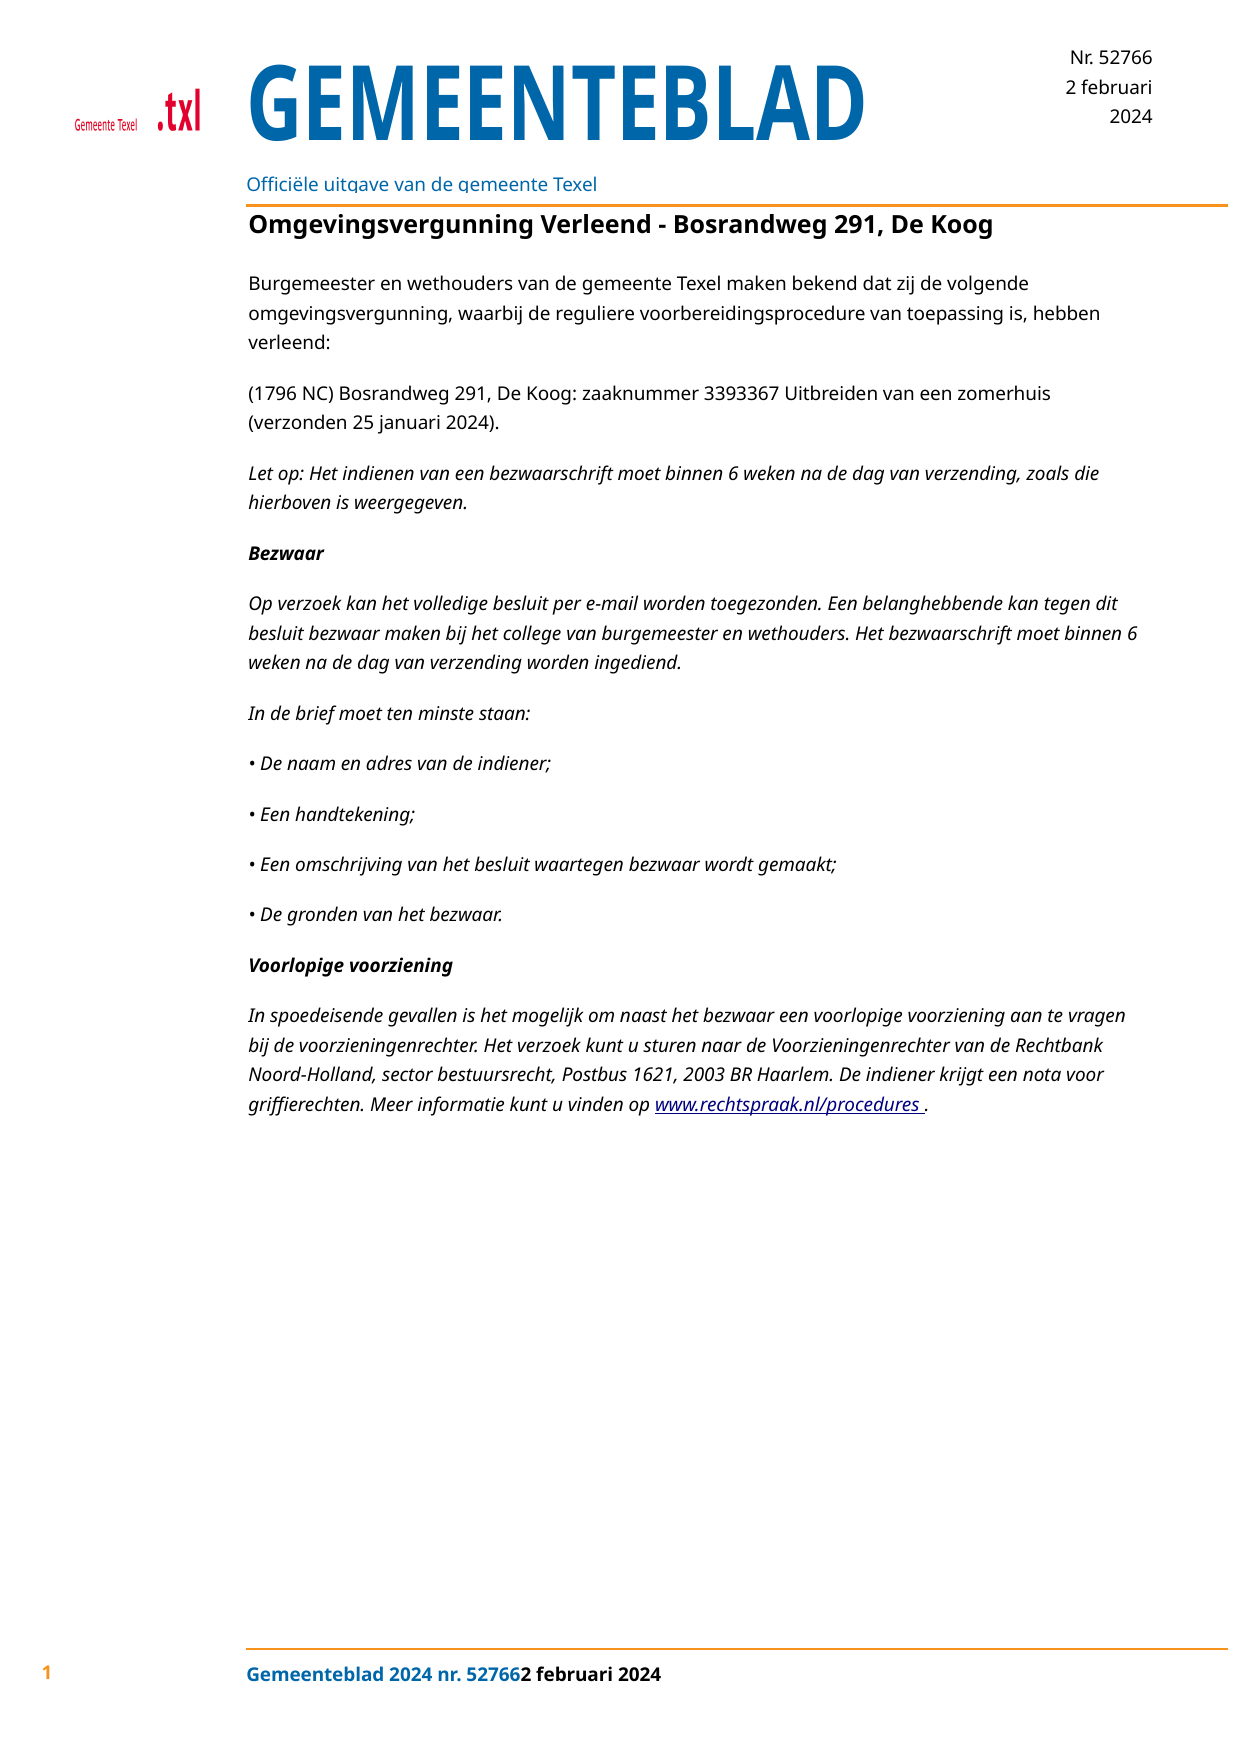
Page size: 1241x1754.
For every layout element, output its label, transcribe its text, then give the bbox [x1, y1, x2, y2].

text In de brief moet ten minste staan: [248, 700, 1152, 726]
text • De naam en adres van de indiener; [248, 750, 1152, 776]
text Burgemeester en wethouders van de gemeente Texel maken bekend dat zij de volgende omgevingsvergunning, waarbij de reguliere voorbereidingsprocedure van toepassing is, hebben verleend: [248, 270, 1152, 355]
text • Een handtekening; [248, 801, 1152, 826]
text • De gronden van het bezwaar. [248, 902, 1152, 927]
text In spoedeisende gevallen is het mogelijk om naast het bezwaar een voorlopige voorziening aan te vragen bij de voorzieningenrechter. Het verzoek kunt u sturen naar de Voorzieningenrechter van de Rechtbank Noord-Holland, sector bestuursrecht, Postbus 1621, 2003 BR Haarlem. De indiener krijgt een nota voor griffierechten. Meer informatie kunt u vinden op www.rechtspraak.nl/procedures . [248, 1002, 1152, 1117]
text Voorlopige voorziening [248, 952, 1152, 978]
text Omgevingsvergunning Verleend - Bosrandweg 291, De Koog [248, 207, 1152, 241]
text Let op: Het indienen van een bezwaarschrift moet binnen 6 weken na de dag van verzending, zoals die hierboven is weergegeven. [248, 460, 1152, 515]
picture [41, 47, 231, 172]
text Op verzoek kan het volledige besluit per e-mail worden toegezonden. Een belanghebbende kan tegen dit besluit bezwaar maken bij het college van burgemeester en wethouders. Het bezwaarschrift moet binnen 6 weken na de dag van verzending worden ingediend. [248, 590, 1152, 675]
text • Een omschrijving van het besluit waartegen bezwaar wordt gemaakt; [248, 851, 1152, 877]
text Bezwaar [248, 540, 1152, 566]
text (1796 NC) Bosrandweg 291, De Koog: zaaknummer 3393367 Uitbreiden van een zomerhuis (verzonden 25 januari 2024). [248, 380, 1152, 435]
